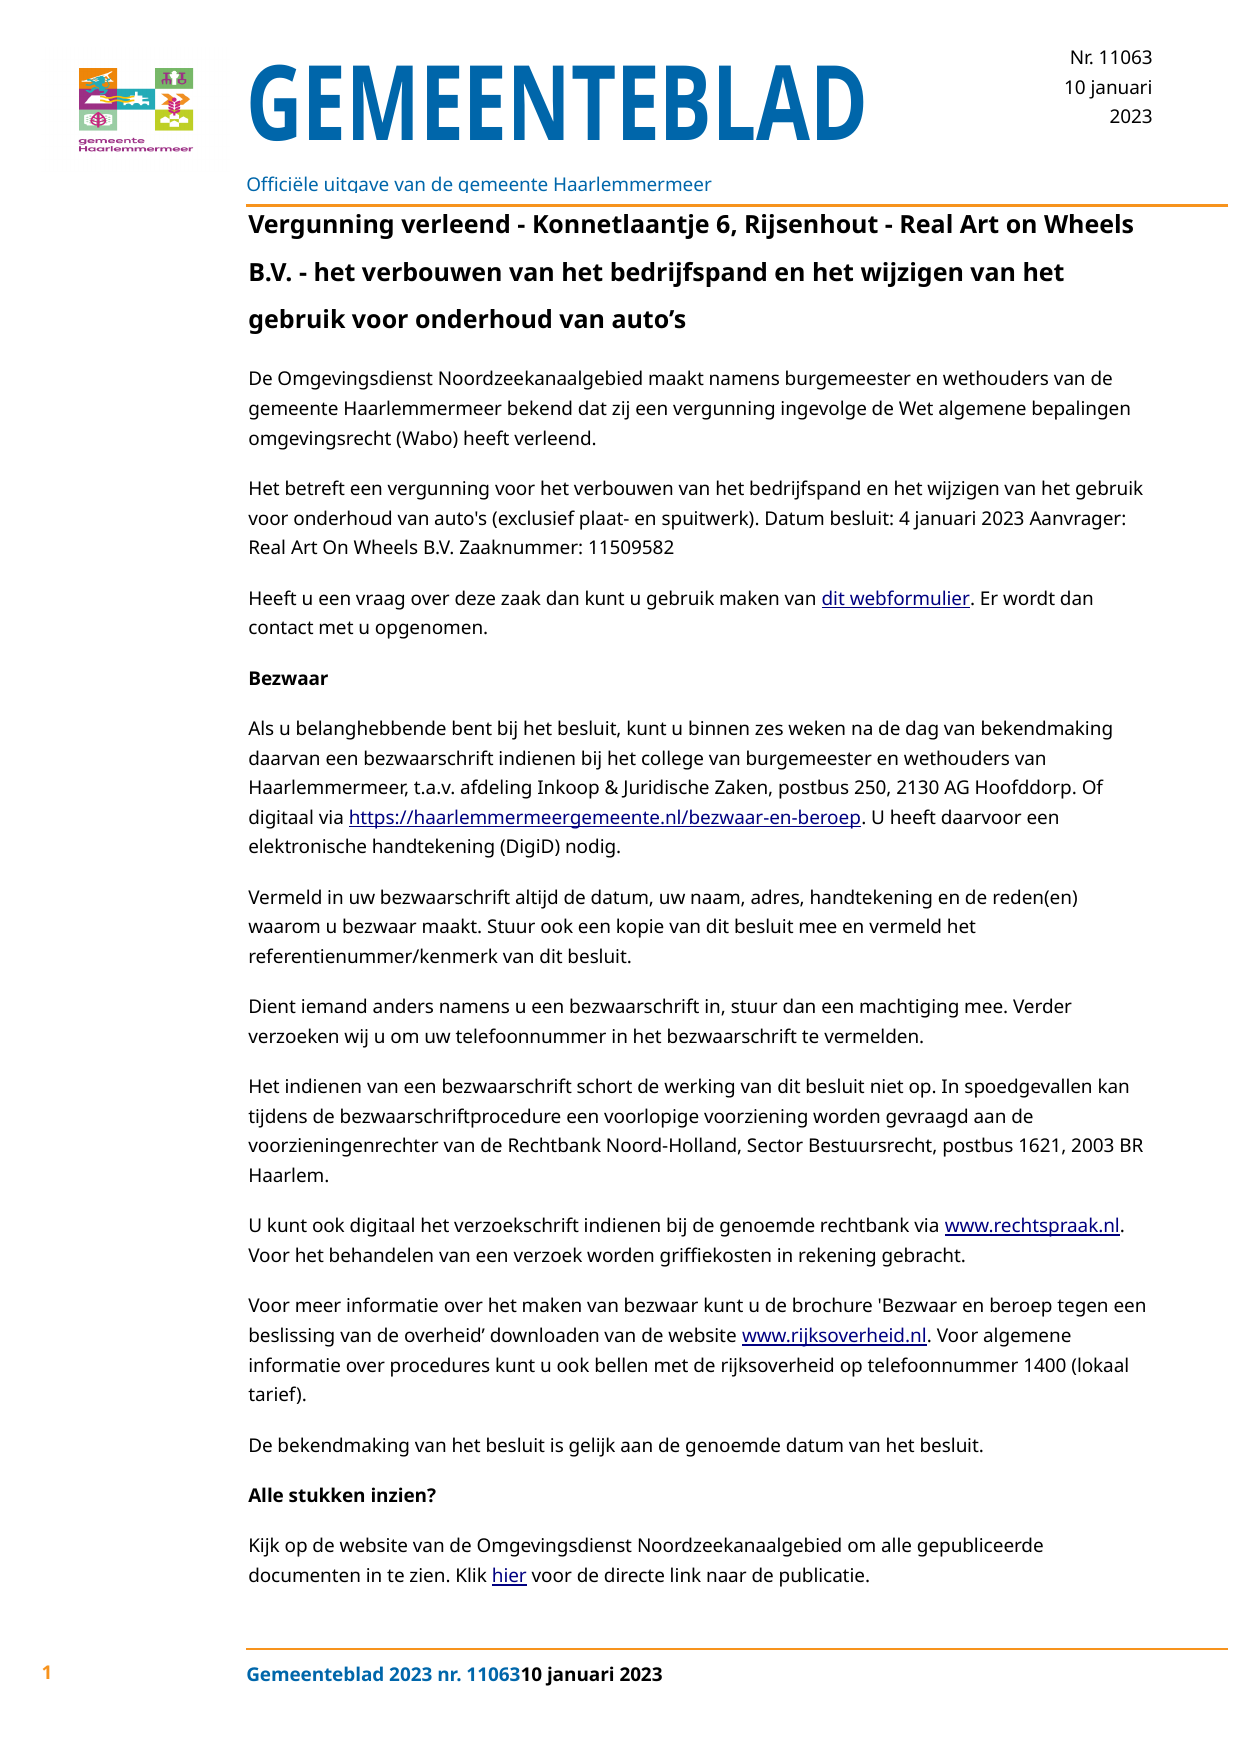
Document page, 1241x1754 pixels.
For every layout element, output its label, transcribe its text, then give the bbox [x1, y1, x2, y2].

text Kijk op de website van de Omgevingsdienst Noordzeekanaalgebied om alle gepubliceerde documenten in te zien. Klik hier voor de directe link naar de publicatie. [248, 1533, 1152, 1588]
text Het indienen van een bezwaarschrift schort de werking van dit besluit niet op. In spoedgevallen kan tijdens de bezwaarschriftprocedure een voorlopige voorziening worden gevraagd aan de voorzieningenrechter van de Rechtbank Noord-Holland, Sector Bestuursrecht, postbus 1621, 2003 BR Haarlem. [248, 1073, 1152, 1188]
picture [41, 47, 231, 172]
text Dient iemand anders namens u een bezwaarschrift in, stuur dan een machtiging mee. Verder verzoeken wij u om uw telefoonnummer in het bezwaarschrift te vermelden. [248, 993, 1152, 1049]
text De bekendmaking van het besluit is gelijk aan de genoemde datum van het besluit. [248, 1432, 1152, 1457]
text Vergunning verleend - Konnetlaantje 6, Rijsenhout - Real Art on Wheels B.V. - het verbouwen van het bedrijfspand en het wijzigen van het gebruik voor onderhoud van auto’s [248, 207, 1152, 336]
text Bezwaar [248, 665, 1152, 690]
text Als u belanghebbende bent bij het besluit, kunt u binnen zes weken na de dag van bekendmaking daarvan een bezwaarschrift indienen bij het college van burgemeester en wethouders van Haarlemmermeer, t.a.v. afdeling Inkoop & Juridische Zaken, postbus 250, 2130 AG Hoofddorp. Of digitaal via https://haarlemmermeergemeente.nl/bezwaar-en-beroep. U heeft daarvoor een elektronische handtekening (DigiD) nodig. [248, 715, 1152, 859]
text U kunt ook digitaal het verzoekschrift indienen bij de genoemde rechtbank via www.rechtspraak.nl. Voor het behandelen van een verzoek worden griffiekosten in rekening gebracht. [248, 1213, 1152, 1268]
text De Omgevingsdienst Noordzeekanaalgebied maakt namens burgemeester en wethouders van de gemeente Haarlemmermeer bekend dat zij een vergunning ingevolge de Wet algemene bepalingen omgevingsrecht (Wabo) heeft verleend. [248, 366, 1152, 450]
text Heeft u een vraag over deze zaak dan kunt u gebruik maken van dit webformulier. Er wordt dan contact met u opgenomen. [248, 585, 1152, 640]
text Het betreft een vergunning voor het verbouwen van het bedrijfspand en het wijzigen van het gebruik voor onderhoud van auto's (exclusief plaat- en spuitwerk). Datum besluit: 4 januari 2023 Aanvrager: Real Art On Wheels B.V. Zaaknummer: 11509582 [248, 475, 1152, 560]
text Voor meer informatie over het maken van bezwaar kunt u de brochure 'Bezwaar en beroep tegen een beslissing van de overheid’ downloaden van de website www.rijksoverheid.nl. Voor algemene informatie over procedures kunt u ook bellen met de rijksoverheid op telefoonnummer 1400 (lokaal tarief). [248, 1293, 1152, 1407]
text Vermeld in uw bezwaarschrift altijd de datum, uw naam, adres, handtekening en de reden(en) waarom u bezwaar maakt. Stuur ook een kopie van dit besluit mee en vermeld het referentienummer/kenmerk van dit besluit. [248, 884, 1152, 969]
text Alle stukken inzien? [248, 1482, 1152, 1508]
